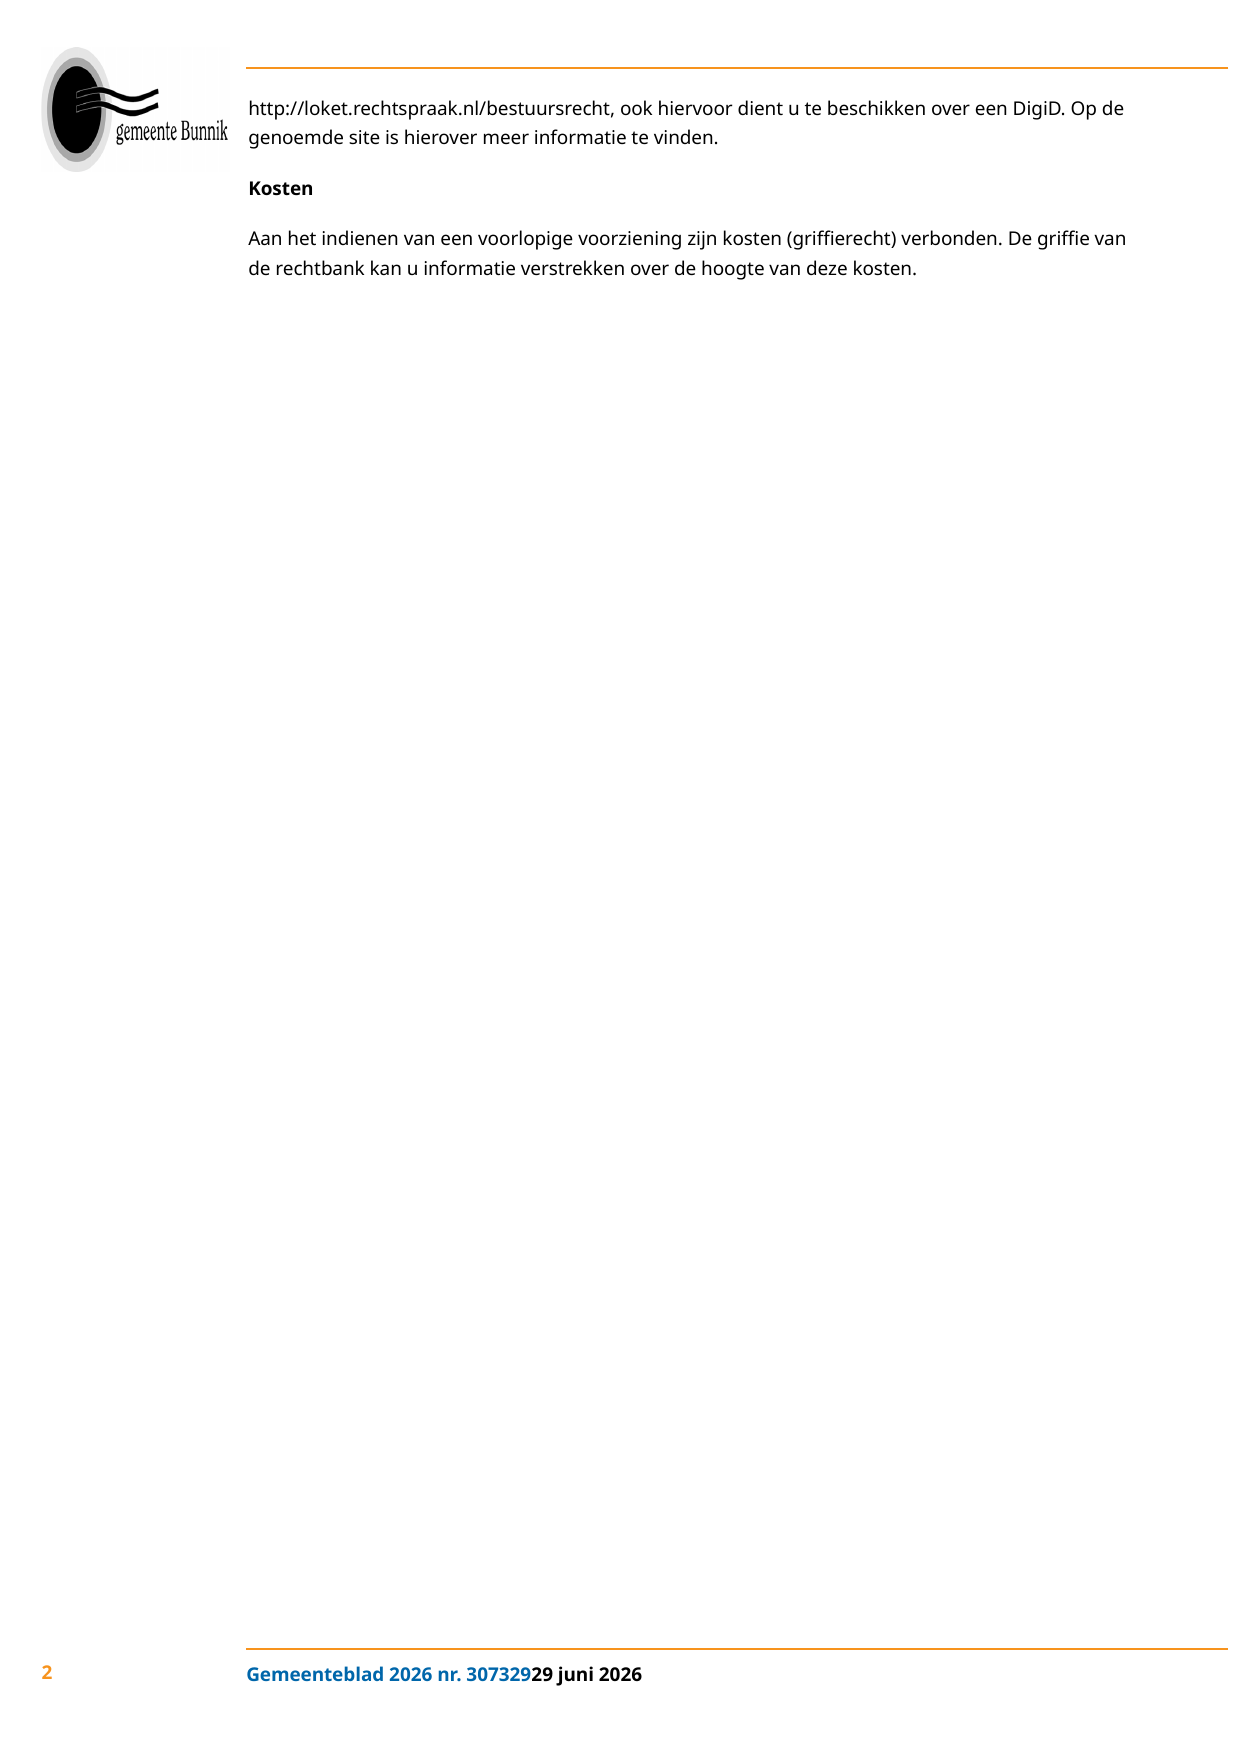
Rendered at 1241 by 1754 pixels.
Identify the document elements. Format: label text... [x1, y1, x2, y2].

text Kosten [248, 175, 1152, 201]
text http://loket.rechtspraak.nl/bestuursrecht, ook hiervoor dient u te beschikken over een DigiD. Op de genoemde site is hierover meer informatie te vinden. [248, 95, 1152, 150]
text Aan het indienen van een voorlopige voorziening zijn kosten (griffierecht) verbonden. De griffie van de rechtbank kan u informatie verstrekken over de hoogte van deze kosten. [248, 225, 1152, 281]
picture [41, 47, 231, 172]
